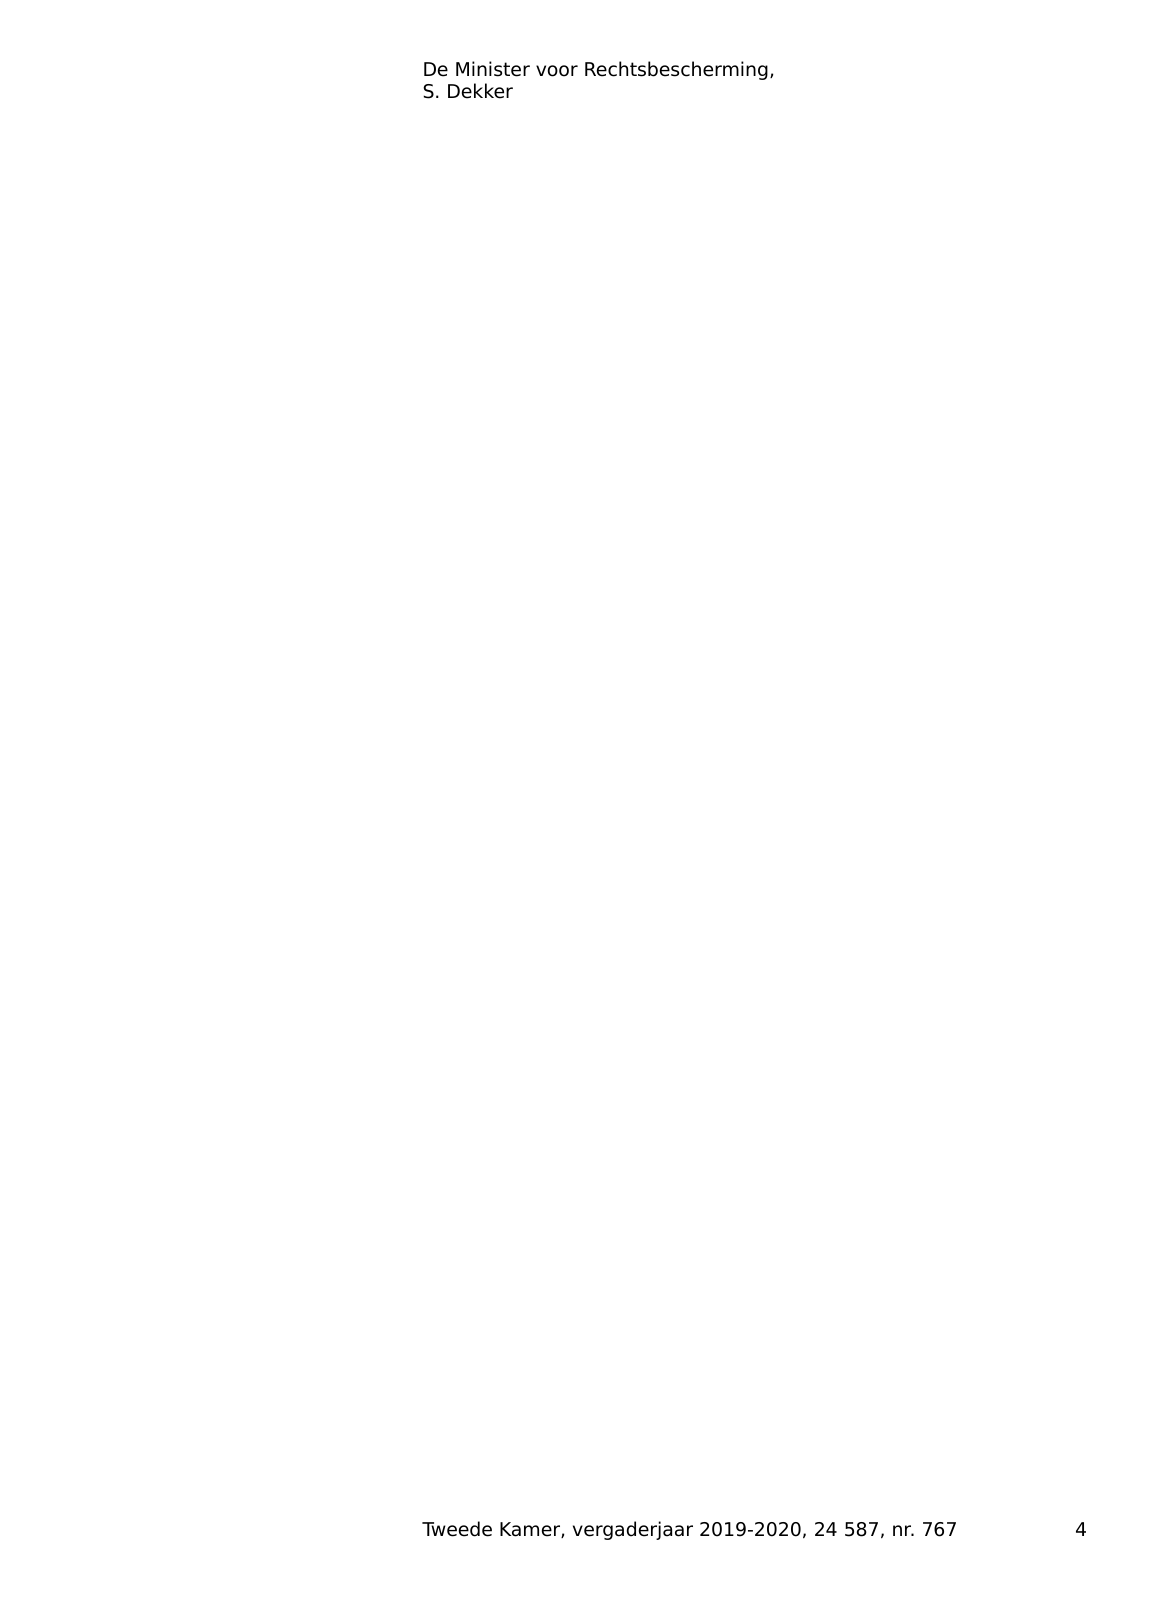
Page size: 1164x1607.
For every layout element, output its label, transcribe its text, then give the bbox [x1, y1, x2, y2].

text De Minister voor Rechtsbescherming, S. Dekker [422, 59, 1087, 103]
